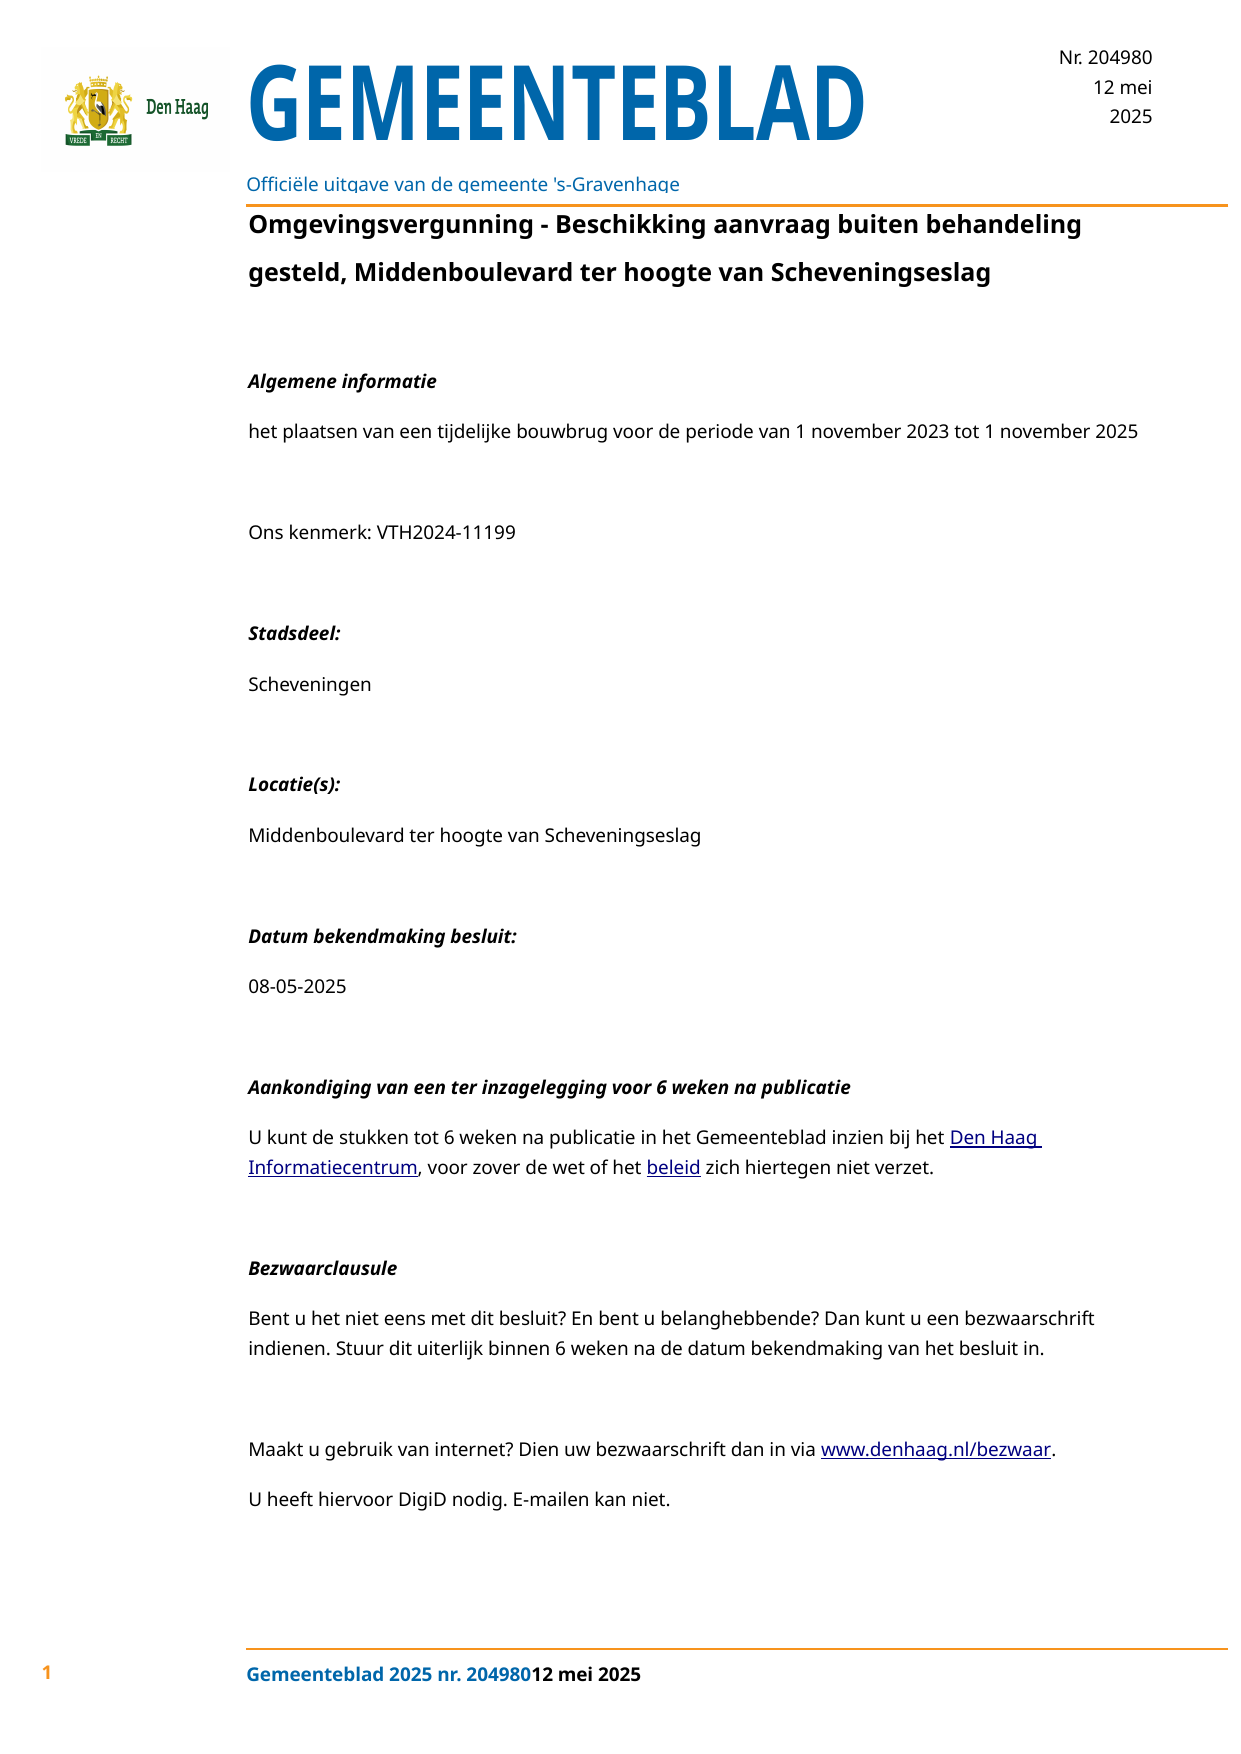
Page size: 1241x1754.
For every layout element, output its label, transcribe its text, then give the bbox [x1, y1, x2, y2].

text 08-05-2025 [248, 973, 1152, 999]
text Maakt u gebruik van internet? Dien uw bezwaarschrift dan in via www.denhaag.nl/bezwaar. [248, 1436, 1152, 1462]
text Scheveningen [248, 671, 1152, 697]
text Ons kenmerk: VTH2024-11199 [248, 519, 1152, 545]
picture [41, 47, 231, 172]
text U heeft hiervoor DigiD nodig. E-mailen kan niet. [248, 1486, 1152, 1512]
text Locatie(s): [248, 772, 1152, 797]
text Datum bekendmaking besluit: [248, 923, 1152, 949]
text Algemene informatie [248, 368, 1152, 394]
text Bent u het niet eens met dit besluit? En bent u belanghebbende? Dan kunt u een bezwaarschrift indienen. Stuur dit uiterlijk binnen 6 weken na de datum bekendmaking van het besluit in. [248, 1305, 1152, 1361]
text Bezwaarclausule [248, 1255, 1152, 1281]
text het plaatsen van een tijdelijke bouwbrug voor de periode van 1 november 2023 tot 1 november 2025 [248, 419, 1152, 444]
text Middenboulevard ter hoogte van Scheveningseslag [248, 822, 1152, 848]
text Omgevingsvergunning - Beschikking aanvraag buiten behandeling gesteld, Middenboulevard ter hoogte van Scheveningseslag [248, 207, 1152, 288]
text Stadsdeel: [248, 620, 1152, 646]
text U kunt de stukken tot 6 weken na publicatie in het Gemeenteblad inzien bij het Den Haag Informatiecentrum, voor zover de wet of het beleid zich hiertegen niet verzet. [248, 1124, 1152, 1180]
text Aankondiging van een ter inzagelegging voor 6 weken na publicatie [248, 1074, 1152, 1100]
